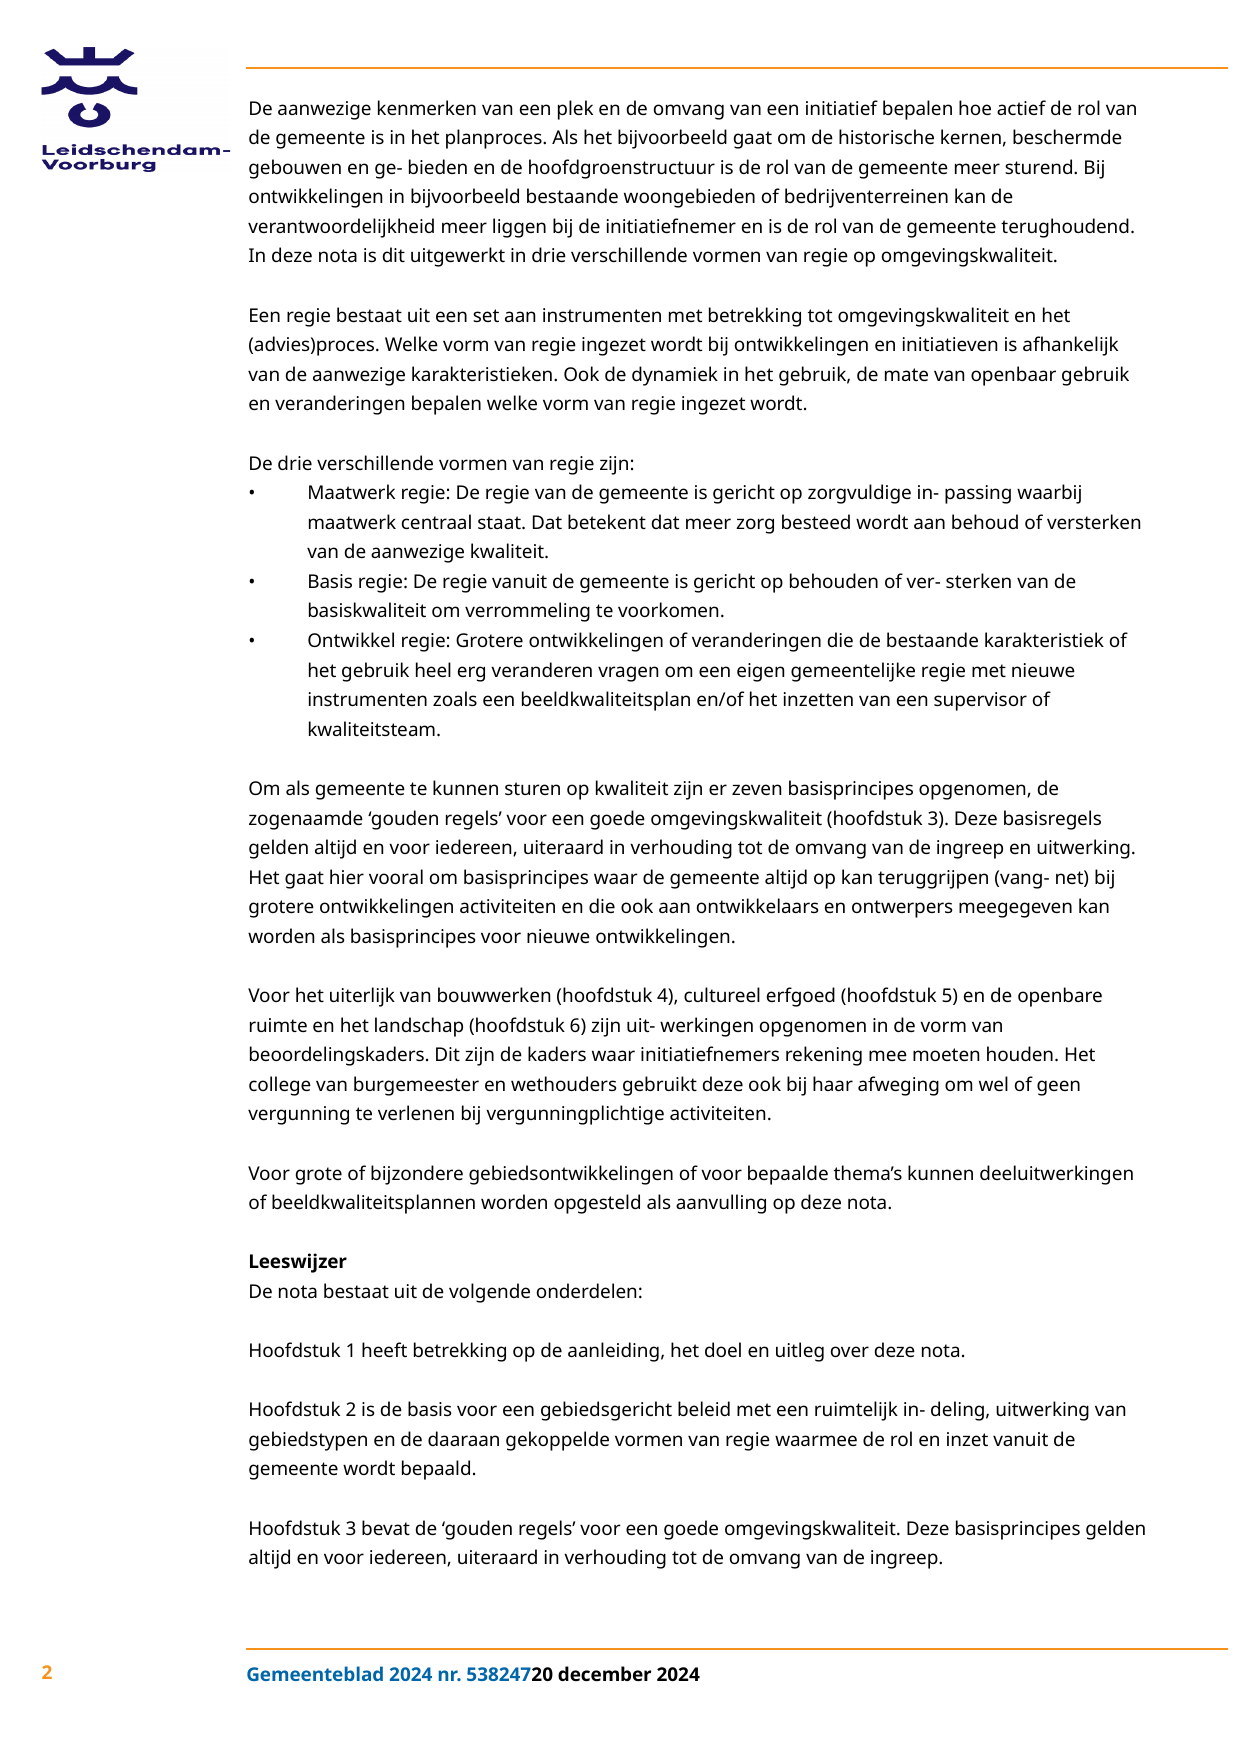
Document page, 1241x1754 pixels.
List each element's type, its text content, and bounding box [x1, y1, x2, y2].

text Hoofdstuk 3 bevat de ‘gouden regels’ voor een goede omgevingskwaliteit. Deze basisprincipes gelden altijd en voor iedereen, uiteraard in verhouding tot de omvang van de ingreep. [248, 1515, 1152, 1570]
text Voor grote of bijzondere gebiedsontwikkelingen of voor bepaalde thema’s kunnen deeluitwerkingen of beeldkwaliteitsplannen worden opgesteld als aanvulling op deze nota. [248, 1160, 1152, 1215]
text Om als gemeente te kunnen sturen op kwaliteit zijn er zeven basisprincipes opgenomen, de zogenaamde ‘gouden regels’ voor een goede omgevingskwaliteit (hoofdstuk 3). Deze basisregels gelden altijd en voor iedereen, uiteraard in verhouding tot de omvang van de ingreep en uitwerking. Het gaat hier vooral om basisprincipes waar de gemeente altijd op kan teruggrijpen (vang- net) bij grotere ontwikkelingen activiteiten en die ook aan ontwikkelaars en ontwerpers meegegeven kan worden als basisprincipes voor nieuwe ontwikkelingen. [248, 775, 1152, 949]
text Een regie bestaat uit een set aan instrumenten met betrekking tot omgevingskwaliteit en het (advies)proces. Welke vorm van regie ingezet wordt bij ontwikkelingen en initiatieven is afhankelijk van de aanwezige karakteristieken. Ook de dynamiek in het gebruik, de mate van openbaar gebruik en veranderingen bepalen welke vorm van regie ingezet wordt. [248, 302, 1152, 416]
text De nota bestaat uit de volgende onderdelen: [248, 1278, 1152, 1304]
list Basis regie: De regie vanuit de gemeente is gericht op behouden of ver- sterken van de basiskwaliteit om verrommeling te voorkomen. [248, 568, 1152, 623]
list Ontwikkel regie: Grotere ontwikkelingen of veranderingen die de bestaande karakteristiek of het gebruik heel erg veranderen vragen om een eigen gemeentelijke regie met nieuwe instrumenten zoals een beeldkwaliteitsplan en/of het inzetten van een supervisor of kwaliteitsteam. [248, 627, 1152, 742]
text De aanwezige kenmerken van een plek en de omvang van een initiatief bepalen hoe actief de rol van de gemeente is in het planproces. Als het bijvoorbeeld gaat om de historische kernen, beschermde gebouwen en ge- bieden en de hoofdgroenstructuur is de rol van de gemeente meer sturend. Bij ontwikkelingen in bijvoorbeeld bestaande woongebieden of bedrijventerreinen kan de verantwoordelijkheid meer liggen bij de initiatiefnemer en is de rol van de gemeente terughoudend. In deze nota is dit uitgewerkt in drie verschillende vormen van regie op omgevingskwaliteit. [248, 95, 1152, 268]
text De drie verschillende vormen van regie zijn: [248, 450, 1152, 476]
text Voor het uiterlijk van bouwwerken (hoofdstuk 4), cultureel erfgoed (hoofdstuk 5) en de openbare ruimte en het landschap (hoofdstuk 6) zijn uit- werkingen opgenomen in de vorm van beoordelingskaders. Dit zijn de kaders waar initiatiefnemers rekening mee moeten houden. Het college van burgemeester en wethouders gebruikt deze ook bij haar afweging om wel of geen vergunning te verlenen bij vergunningplichtige activiteiten. [248, 982, 1152, 1126]
text Hoofdstuk 2 is de basis voor een gebiedsgericht beleid met een ruimtelijk in- deling, uitwerking van gebiedstypen en de daaraan gekoppelde vormen van regie waarmee de rol en inzet vanuit de gemeente wordt bepaald. [248, 1396, 1152, 1481]
text Leeswijzer [248, 1248, 1152, 1274]
picture [41, 47, 231, 172]
text Hoofdstuk 1 heeft betrekking op de aanleiding, het doel en uitleg over deze nota. [248, 1337, 1152, 1363]
list Maatwerk regie: De regie van de gemeente is gericht op zorgvuldige in- passing waarbij maatwerk centraal staat. Dat betekent dat meer zorg besteed wordt aan behoud of versterken van de aanwezige kwaliteit. [248, 479, 1152, 564]
